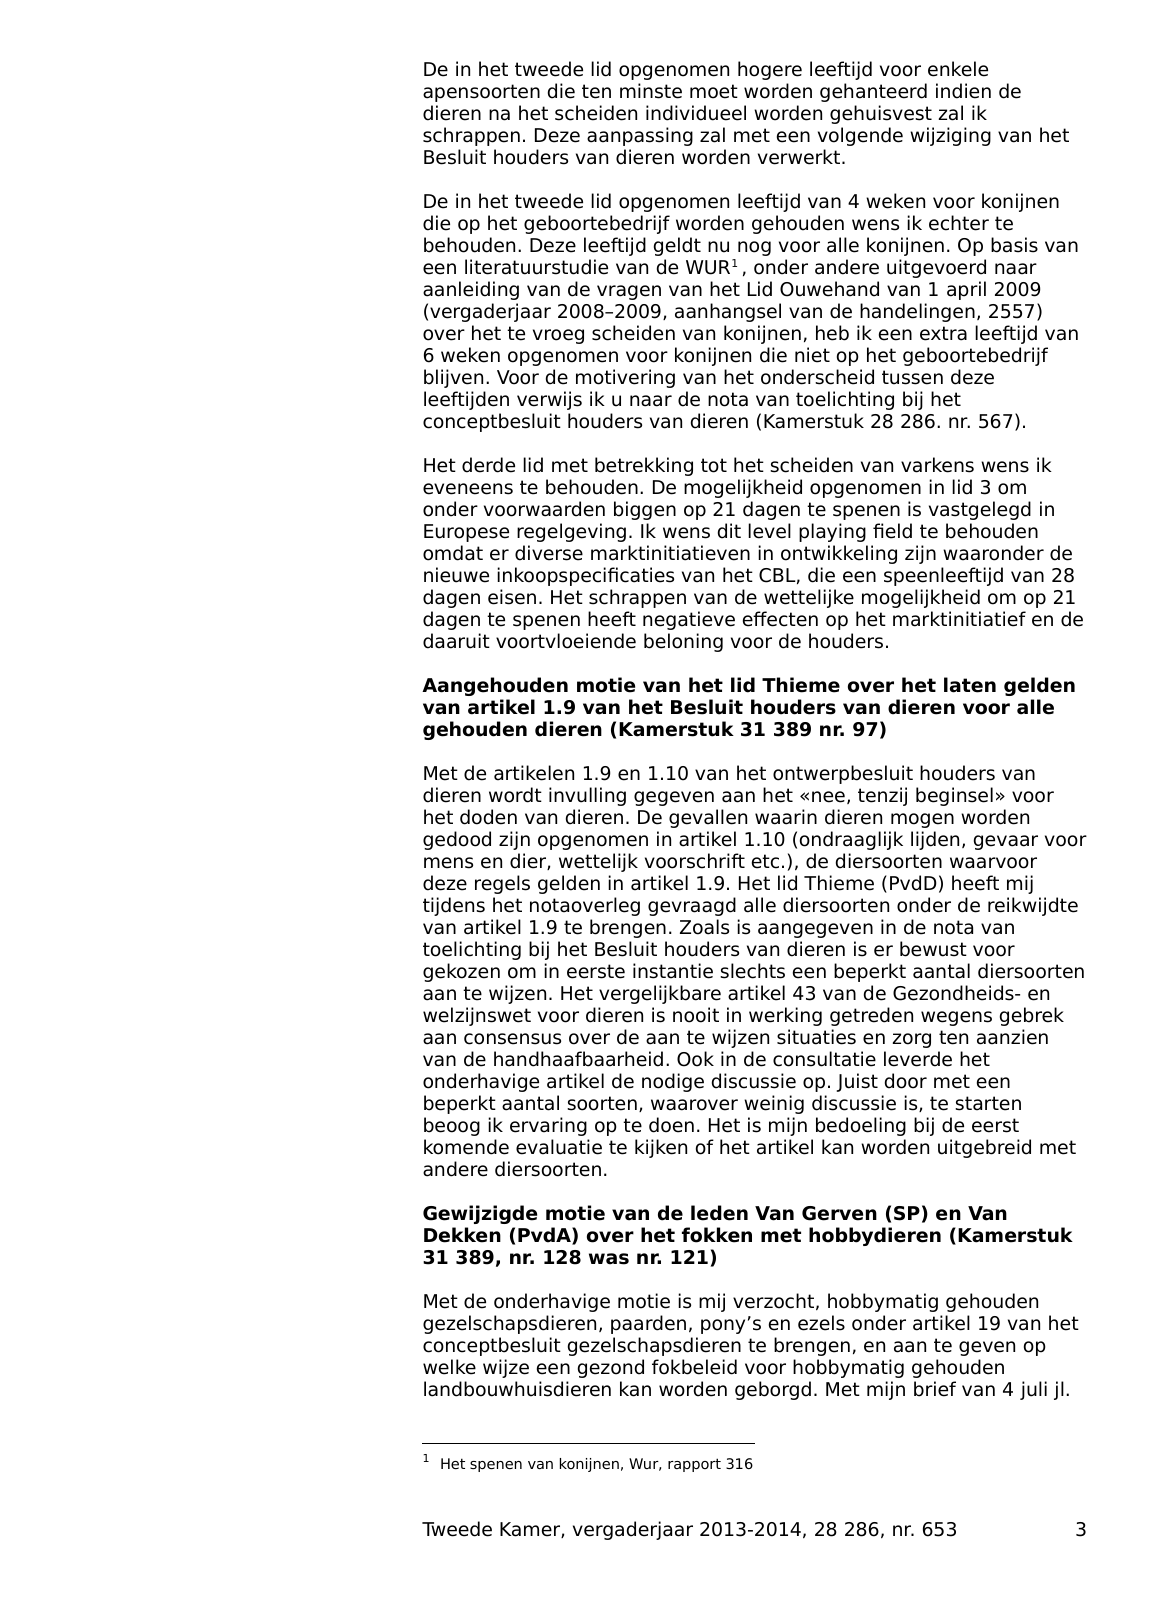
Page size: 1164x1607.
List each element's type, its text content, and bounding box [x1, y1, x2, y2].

text Het derde lid met betrekking tot het scheiden van varkens wens ik eveneens te behouden. De mogelijkheid opgenomen in lid 3 om onder voorwaarden biggen op 21 dagen te spenen is vastgelegd in Europese regelgeving. Ik wens dit level playing field te behouden omdat er diverse marktinitiatieven in ontwikkeling zijn waaronder de nieuwe inkoopspecificaties van het CBL, die een speenleeftijd van 28 dagen eisen. Het schrappen van de wettelijke mogelijkheid om op 21 dagen te spenen heeft negatieve effecten op het marktinitiatief en de daaruit voortvloeiende beloning voor de houders. [422, 455, 1087, 653]
text Met de onderhavige motie is mij verzocht, hobbymatig gehouden gezelschapsdieren, paarden, pony’s en ezels onder artikel 19 van het conceptbesluit gezelschapsdieren te brengen, en aan te geven op welke wijze een gezond fokbeleid voor hobbymatig gehouden landbouwhuisdieren kan worden geborgd. Met mijn brief van 4 juli jl. [422, 1291, 1087, 1401]
text De in het tweede lid opgenomen hogere leeftijd voor enkele apensoorten die ten minste moet worden gehanteerd indien de dieren na het scheiden individueel worden gehuisvest zal ik schrappen. Deze aanpassing zal met een volgende wijziging van het Besluit houders van dieren worden verwerkt. [422, 59, 1087, 169]
subtitle Gewijzigde motie van de leden Van Gerven (SP) en Van Dekken (PvdA) over het fokken met hobbydieren (Kamerstuk 31 389, nr. 128 was nr. 121) [422, 1203, 1087, 1269]
text van de handhaafbaarheid. Ook in de consultatie leverde het onderhavige artikel de nodige discussie op. Juist door met een beperkt aantal soorten, waarover weinig discussie is, te starten beoog ik ervaring op te doen. Het is mijn bedoeling bij de eerst komende evaluatie te kijken of het artikel kan worden uitgebreid met andere diersoorten. [422, 1049, 1087, 1181]
text Het spenen van konijnen, Wur, rapport 316 [422, 1452, 1087, 1474]
text Met de artikelen 1.9 en 1.10 van het ontwerpbesluit houders van dieren wordt invulling gegeven aan het «nee, tenzij beginsel» voor het doden van dieren. De gevallen waarin dieren mogen worden gedood zijn opgenomen in artikel 1.10 (ondraaglijk lijden, gevaar voor mens en dier, wettelijk voorschrift etc.), de diersoorten waarvoor deze regels gelden in artikel 1.9. Het lid Thieme (PvdD) heeft mij tijdens het notaoverleg gevraagd alle diersoorten onder de reikwijdte van artikel 1.9 te brengen. Zoals is aangegeven in de nota van toelichting bij het Besluit houders van dieren is er bewust voor gekozen om in eerste instantie slechts een beperkt aantal diersoorten aan te wijzen. Het vergelijkbare artikel 43 van de Gezondheids- en welzijnswet voor dieren is nooit in werking getreden wegens gebrek aan consensus over de aan te wijzen situaties en zorg ten aanzien [422, 763, 1087, 1049]
text De in het tweede lid opgenomen leeftijd van 4 weken voor konijnen die op het geboortebedrijf worden gehouden wens ik echter te behouden. Deze leeftijd geldt nu nog voor alle konijnen. Op basis van een literatuurstudie van de WUR, onder andere uitgevoerd naar aanleiding van de vragen van het Lid Ouwehand van 1 april 2009 (vergaderjaar 2008–2009, aanhangsel van de handelingen, 2557) over het te vroeg scheiden van konijnen, heb ik een extra leeftijd van 6 weken opgenomen voor konijnen die niet op het geboortebedrijf blijven. Voor de motivering van het onderscheid tussen deze leeftijden verwijs ik u naar de nota van toelichting bij het conceptbesluit houders van dieren (Kamerstuk 28 286. nr. 567). [422, 191, 1087, 433]
subtitle Aangehouden motie van het lid Thieme over het laten gelden van artikel 1.9 van het Besluit houders van dieren voor alle gehouden dieren (Kamerstuk 31 389 nr. 97) [422, 675, 1087, 741]
